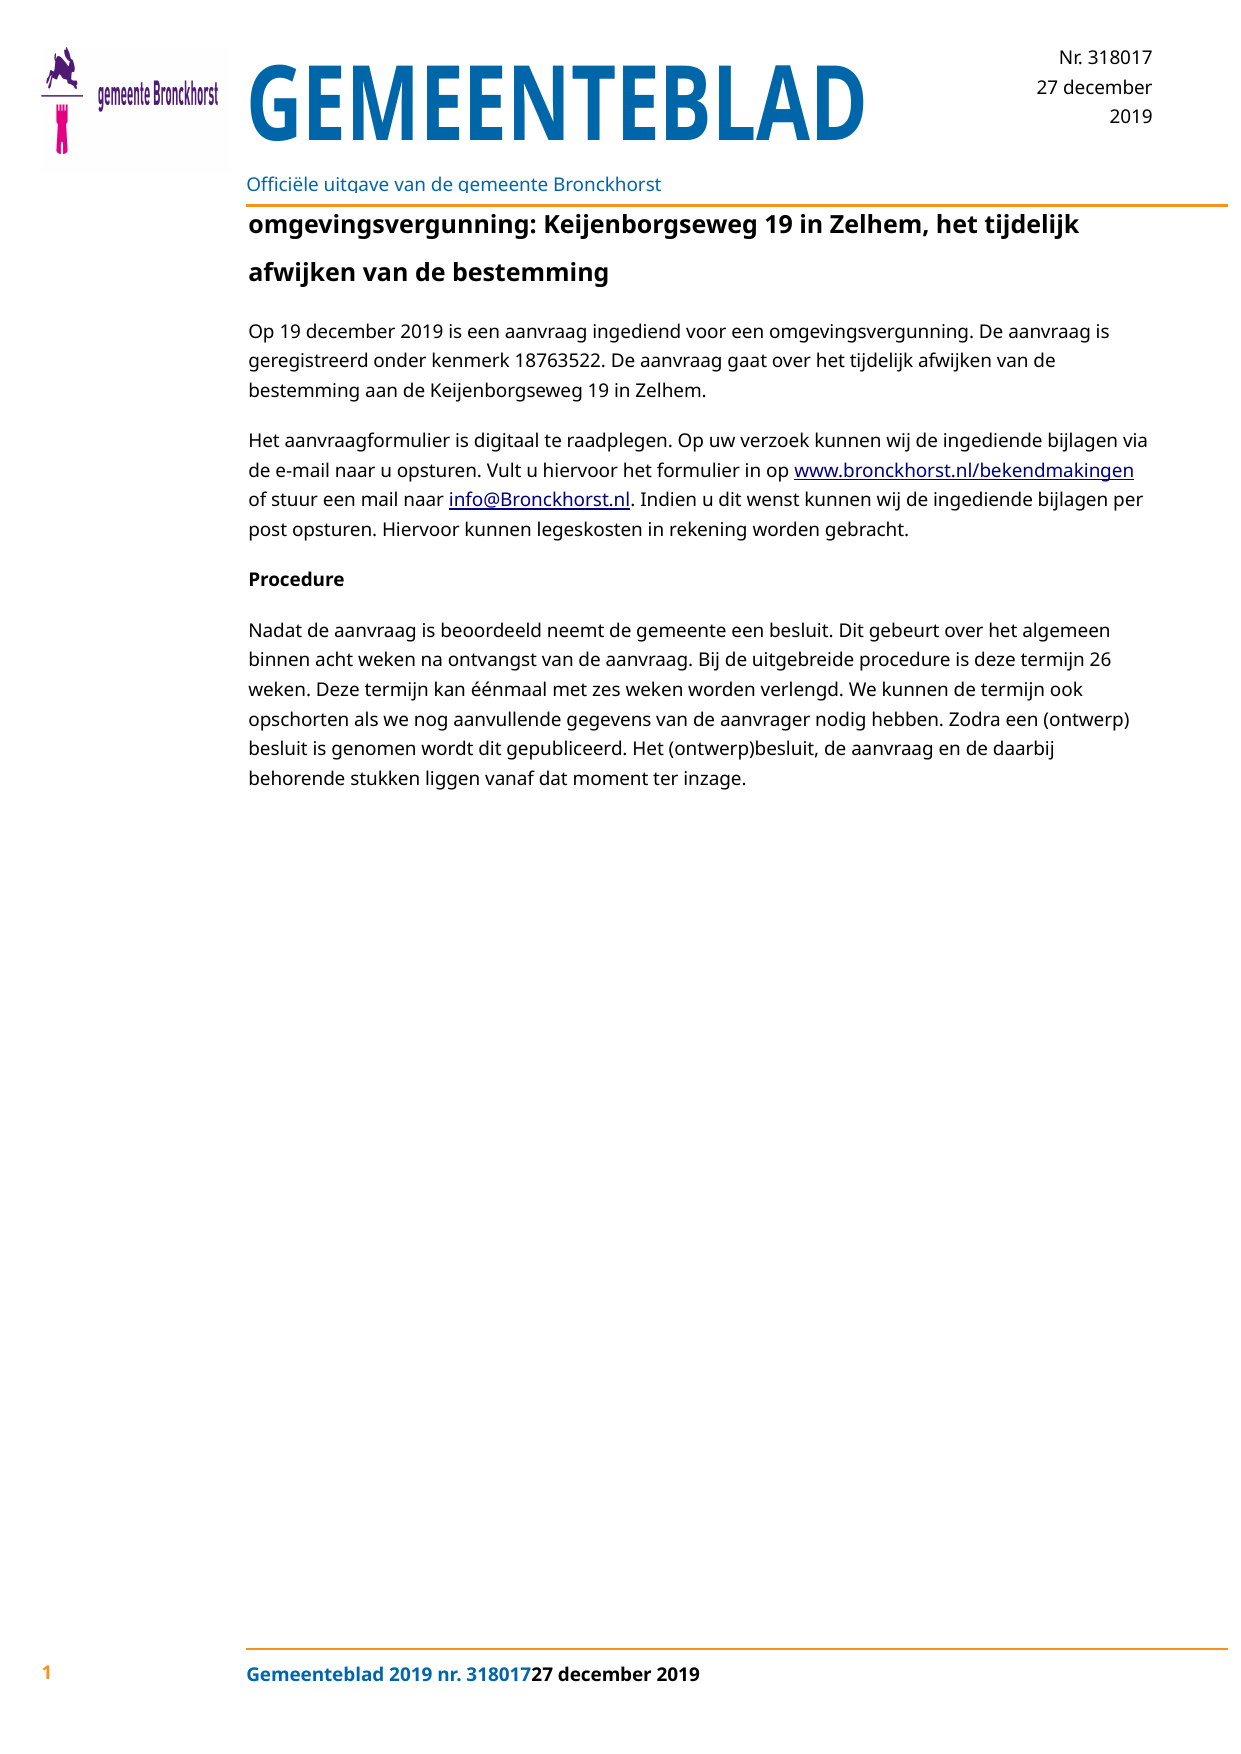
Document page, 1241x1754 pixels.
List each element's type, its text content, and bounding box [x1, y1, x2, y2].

text omgevingsvergunning: Keijenborgseweg 19 in Zelhem, het tijdelijk afwijken van de bestemming [248, 207, 1152, 288]
text Procedure [248, 567, 1152, 592]
text Op 19 december 2019 is een aanvraag ingediend voor een omgevingsvergunning. De aanvraag is geregistreerd onder kenmerk 18763522. De aanvraag gaat over het tijdelijk afwijken van de bestemming aan de Keijenborgseweg 19 in Zelhem. [248, 318, 1152, 403]
picture [41, 47, 231, 172]
text Het aanvraagformulier is digitaal te raadplegen. Op uw verzoek kunnen wij de ingediende bijlagen via de e-mail naar u opsturen. Vult u hiervoor het formulier in op www.bronckhorst.nl/bekendmakingen of stuur een mail naar info@Bronckhorst.nl. Indien u dit wenst kunnen wij de ingediende bijlagen per post opsturen. Hiervoor kunnen legeskosten in rekening worden gebracht. [248, 427, 1152, 542]
text Nadat de aanvraag is beoordeeld neemt de gemeente een besluit. Dit gebeurt over het algemeen binnen acht weken na ontvangst van de aanvraag. Bij de uitgebreide procedure is deze termijn 26 weken. Deze termijn kan éénmaal met zes weken worden verlengd. We kunnen de termijn ook opschorten als we nog aanvullende gegevens van de aanvrager nodig hebben. Zodra een (ontwerp) besluit is genomen wordt dit gepubliceerd. Het (ontwerp)besluit, de aanvraag en de daarbij behorende stukken liggen vanaf dat moment ter inzage. [248, 617, 1152, 791]
